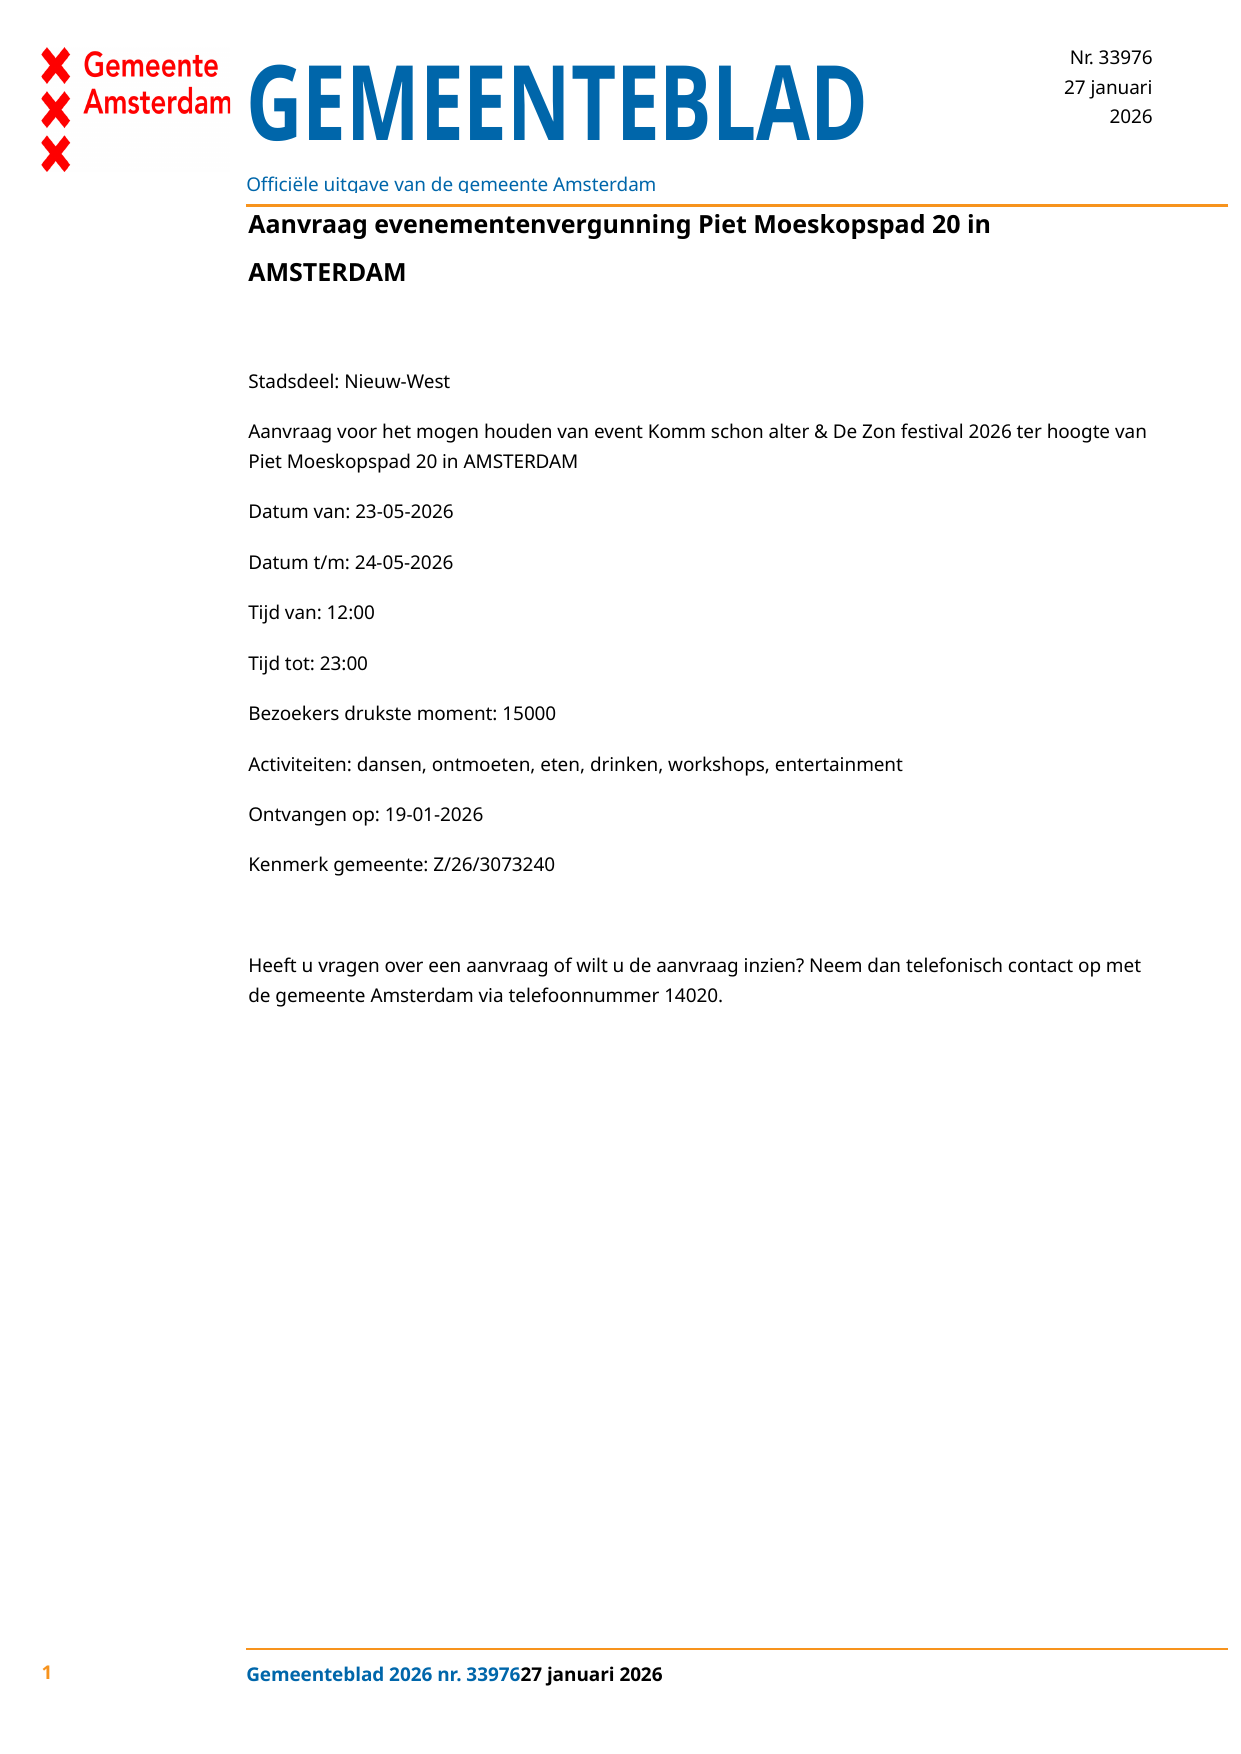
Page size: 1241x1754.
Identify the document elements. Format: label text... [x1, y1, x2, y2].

text Aanvraag voor het mogen houden van event Komm schon alter & De Zon festival 2026 ter hoogte van Piet Moeskopspad 20 in AMSTERDAM [248, 419, 1152, 474]
text Kenmerk gemeente: Z/26/3073240 [248, 852, 1152, 877]
text Heeft u vragen over een aanvraag of wilt u de aanvraag inzien? Neem dan telefonisch contact op met de gemeente Amsterdam via telefoonnummer 14020. [248, 952, 1152, 1008]
text Tijd tot: 23:00 [248, 650, 1152, 676]
text Ontvangen op: 19-01-2026 [248, 801, 1152, 827]
text Aanvraag evenementenvergunning Piet Moeskopspad 20 in AMSTERDAM [248, 207, 1152, 288]
text Stadsdeel: Nieuw-West [248, 368, 1152, 394]
picture [41, 47, 231, 172]
text Datum t/m: 24-05-2026 [248, 549, 1152, 575]
text Datum van: 23-05-2026 [248, 499, 1152, 524]
text Bezoekers drukste moment: 15000 [248, 700, 1152, 726]
text Tijd van: 12:00 [248, 599, 1152, 625]
text Activiteiten: dansen, ontmoeten, eten, drinken, workshops, entertainment [248, 751, 1152, 777]
